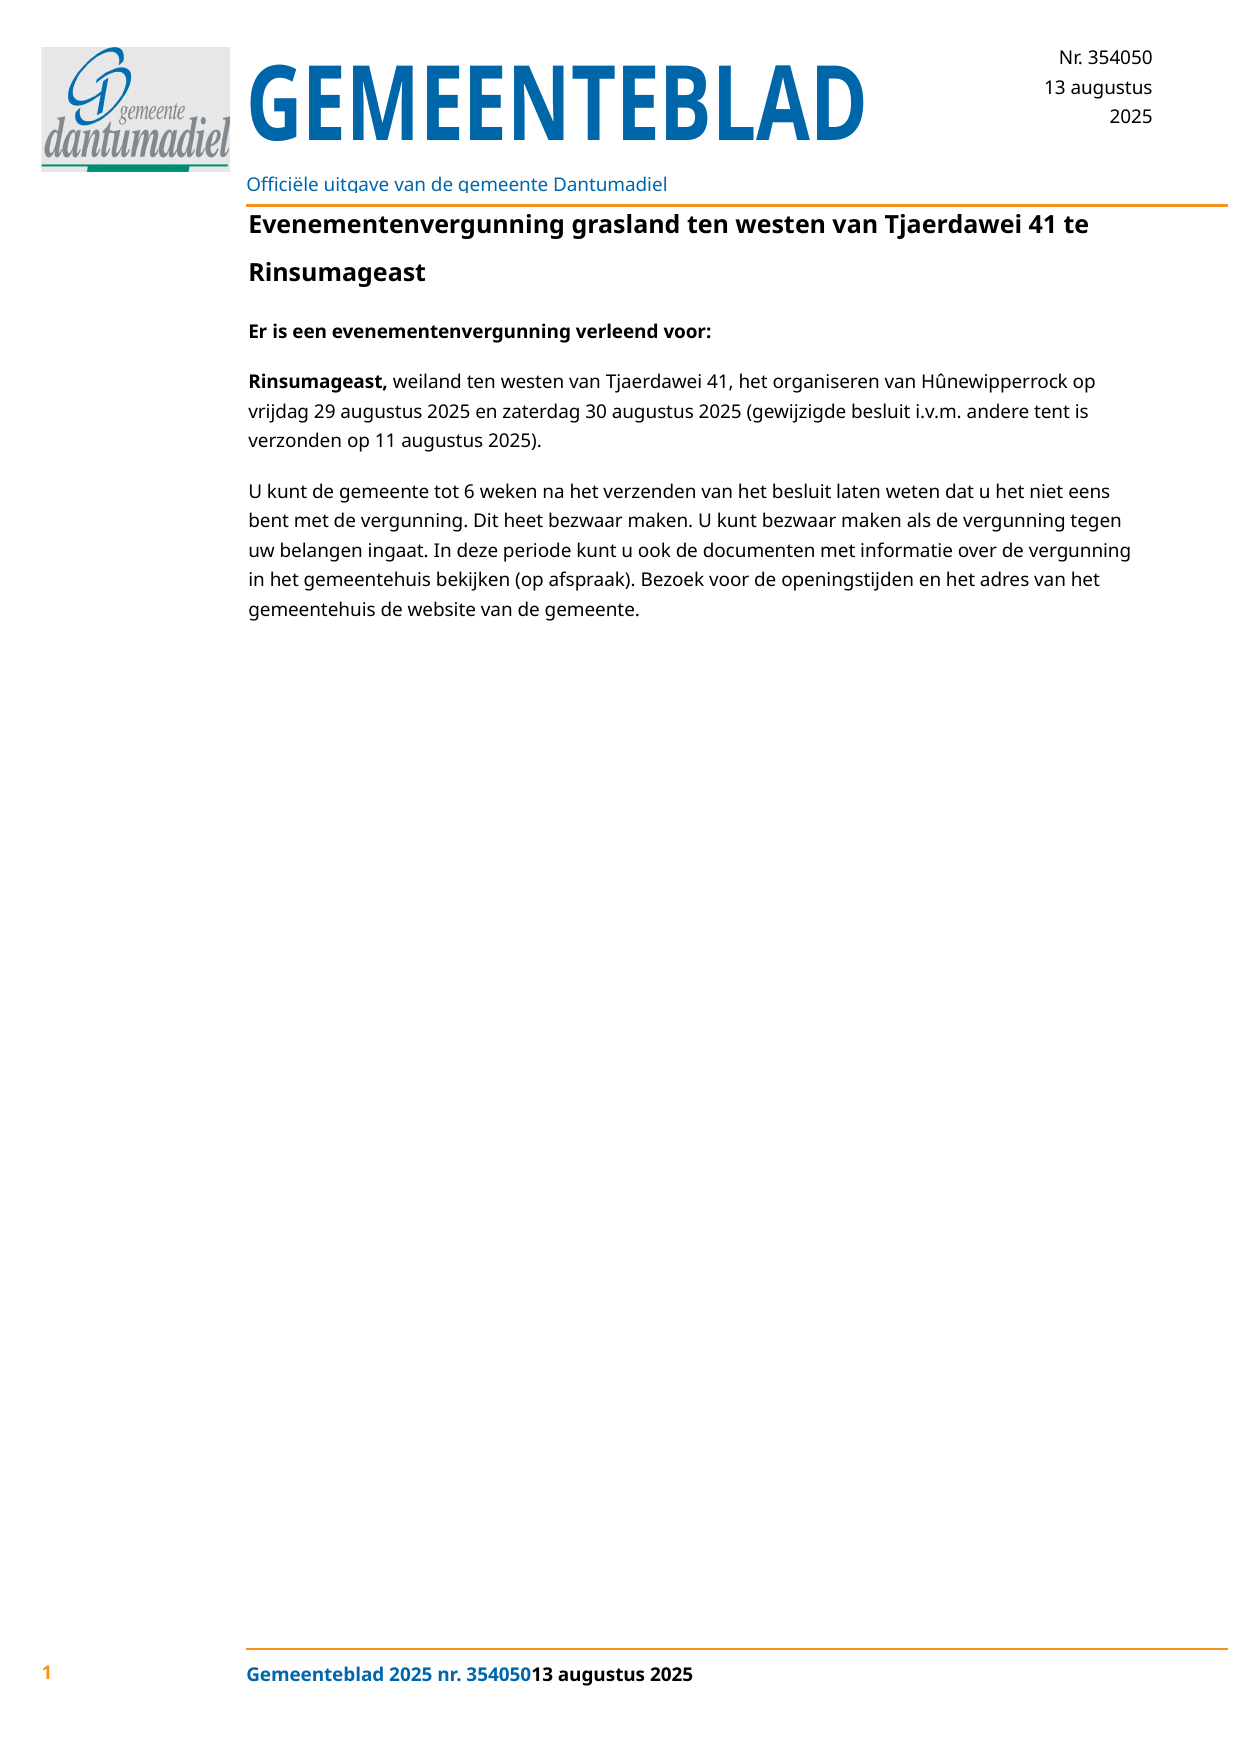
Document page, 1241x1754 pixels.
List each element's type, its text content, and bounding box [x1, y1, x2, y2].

text Rinsumageast, weiland ten westen van Tjaerdawei 41, het organiseren van Hûnewipperrock op vrijdag 29 augustus 2025 en zaterdag 30 augustus 2025 (gewijzigde besluit i.v.m. andere tent is verzonden op 11 augustus 2025). [248, 368, 1152, 453]
text Er is een evenementenvergunning verleend voor: [248, 318, 1152, 344]
picture [41, 47, 231, 172]
text Evenementenvergunning grasland ten westen van Tjaerdawei 41 te Rinsumageast [248, 207, 1152, 288]
text U kunt de gemeente tot 6 weken na het verzenden van het besluit laten weten dat u het niet eens bent met de vergunning. Dit heet bezwaar maken. U kunt bezwaar maken als de vergunning tegen uw belangen ingaat. In deze periode kunt u ook de documenten met informatie over de vergunning in het gemeentehuis bekijken (op afspraak). Bezoek voor de openingstijden en het adres van het gemeentehuis de website van de gemeente. [248, 478, 1152, 622]
